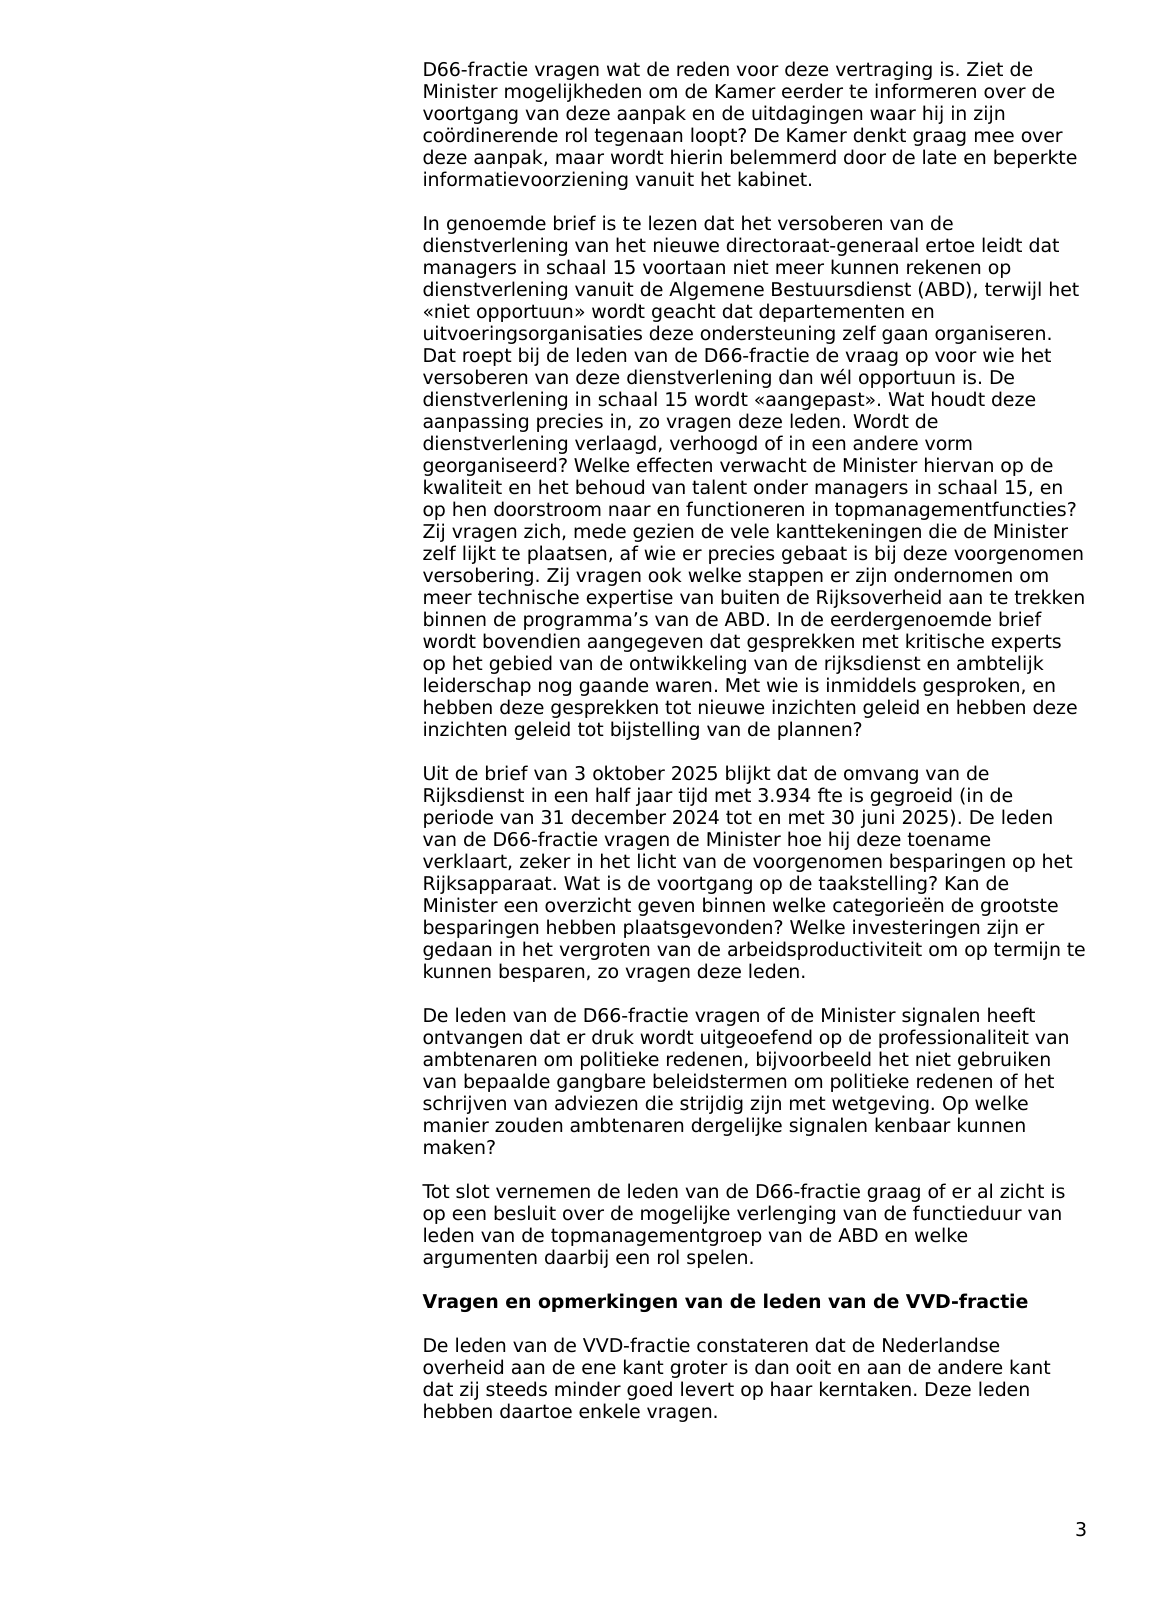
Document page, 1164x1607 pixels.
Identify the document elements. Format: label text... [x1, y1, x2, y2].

text In genoemde brief is te lezen dat het versoberen van de dienstverlening van het nieuwe directoraat-generaal ertoe leidt dat managers in schaal 15 voortaan niet meer kunnen rekenen op dienstverlening vanuit de Algemene Bestuursdienst (ABD), terwijl het «niet opportuun» wordt geacht dat departementen en uitvoeringsorganisaties deze ondersteuning zelf gaan organiseren. Dat roept bij de leden van de D66-fractie de vraag op voor wie het versoberen van deze dienstverlening dan wél opportuun is. De dienstverlening in schaal 15 wordt «aangepast». Wat houdt deze aanpassing precies in, zo vragen deze leden. Wordt de dienstverlening verlaagd, verhoogd of in een andere vorm georganiseerd? Welke effecten verwacht de Minister hiervan op de kwaliteit en het behoud van talent onder managers in schaal 15, en op hen doorstroom naar en functioneren in topmanagementfuncties? Zij vragen zich, mede gezien de vele kanttekeningen die de Minister zelf lijkt te plaatsen, af wie er precies gebaat is bij deze voorgenomen versobering. Zij vragen ook welke stappen er zijn ondernomen om meer technische expertise van buiten de Rijksoverheid aan te trekken binnen de programma’s van de ABD. In de eerdergenoemde brief wordt bovendien aangegeven dat gesprekken met kritische experts op het gebied van de ontwikkeling van de rijksdienst en ambtelijk leiderschap nog gaande waren. Met wie is inmiddels gesproken, en hebben deze gesprekken tot nieuwe inzichten geleid en hebben deze inzichten geleid tot bijstelling van de plannen? [422, 213, 1087, 741]
text De leden van de VVD-fractie constateren dat de Nederlandse overheid aan de ene kant groter is dan ooit en aan de andere kant dat zij steeds minder goed levert op haar kerntaken. Deze leden hebben daartoe enkele vragen. [422, 1335, 1087, 1423]
text Tot slot vernemen de leden van de D66-fractie graag of er al zicht is op een besluit over de mogelijke verlenging van de functieduur van leden van de topmanagementgroep van de ABD en welke argumenten daarbij een rol spelen. [422, 1181, 1087, 1269]
text D66-fractie vragen wat de reden voor deze vertraging is. Ziet de Minister mogelijkheden om de Kamer eerder te informeren over de voortgang van deze aanpak en de uitdagingen waar hij in zijn coördinerende rol tegenaan loopt? De Kamer denkt graag mee over deze aanpak, maar wordt hierin belemmerd door de late en beperkte informatievoorziening vanuit het kabinet. [422, 59, 1087, 191]
text Uit de brief van 3 oktober 2025 blijkt dat de omvang van de Rijksdienst in een half jaar tijd met 3.934 fte is gegroeid (in de periode van 31 december 2024 tot en met 30 juni 2025). De leden van de D66-fractie vragen de Minister hoe hij deze toename verklaart, zeker in het licht van de voorgenomen besparingen op het Rijksapparaat. Wat is de voortgang op de taakstelling? Kan de Minister een overzicht geven binnen welke categorieën de grootste besparingen hebben plaatsgevonden? Welke investeringen zijn er gedaan in het vergroten van de arbeidsproductiviteit om op termijn te kunnen besparen, zo vragen deze leden. [422, 763, 1087, 983]
subtitle Vragen en opmerkingen van de leden van de VVD-fractie [422, 1291, 1087, 1313]
text De leden van de D66-fractie vragen of de Minister signalen heeft ontvangen dat er druk wordt uitgeoefend op de professionaliteit van ambtenaren om politieke redenen, bijvoorbeeld het niet gebruiken van bepaalde gangbare beleidstermen om politieke redenen of het schrijven van adviezen die strijdig zijn met wetgeving. Op welke manier zouden ambtenaren dergelijke signalen kenbaar kunnen maken? [422, 1005, 1087, 1159]
